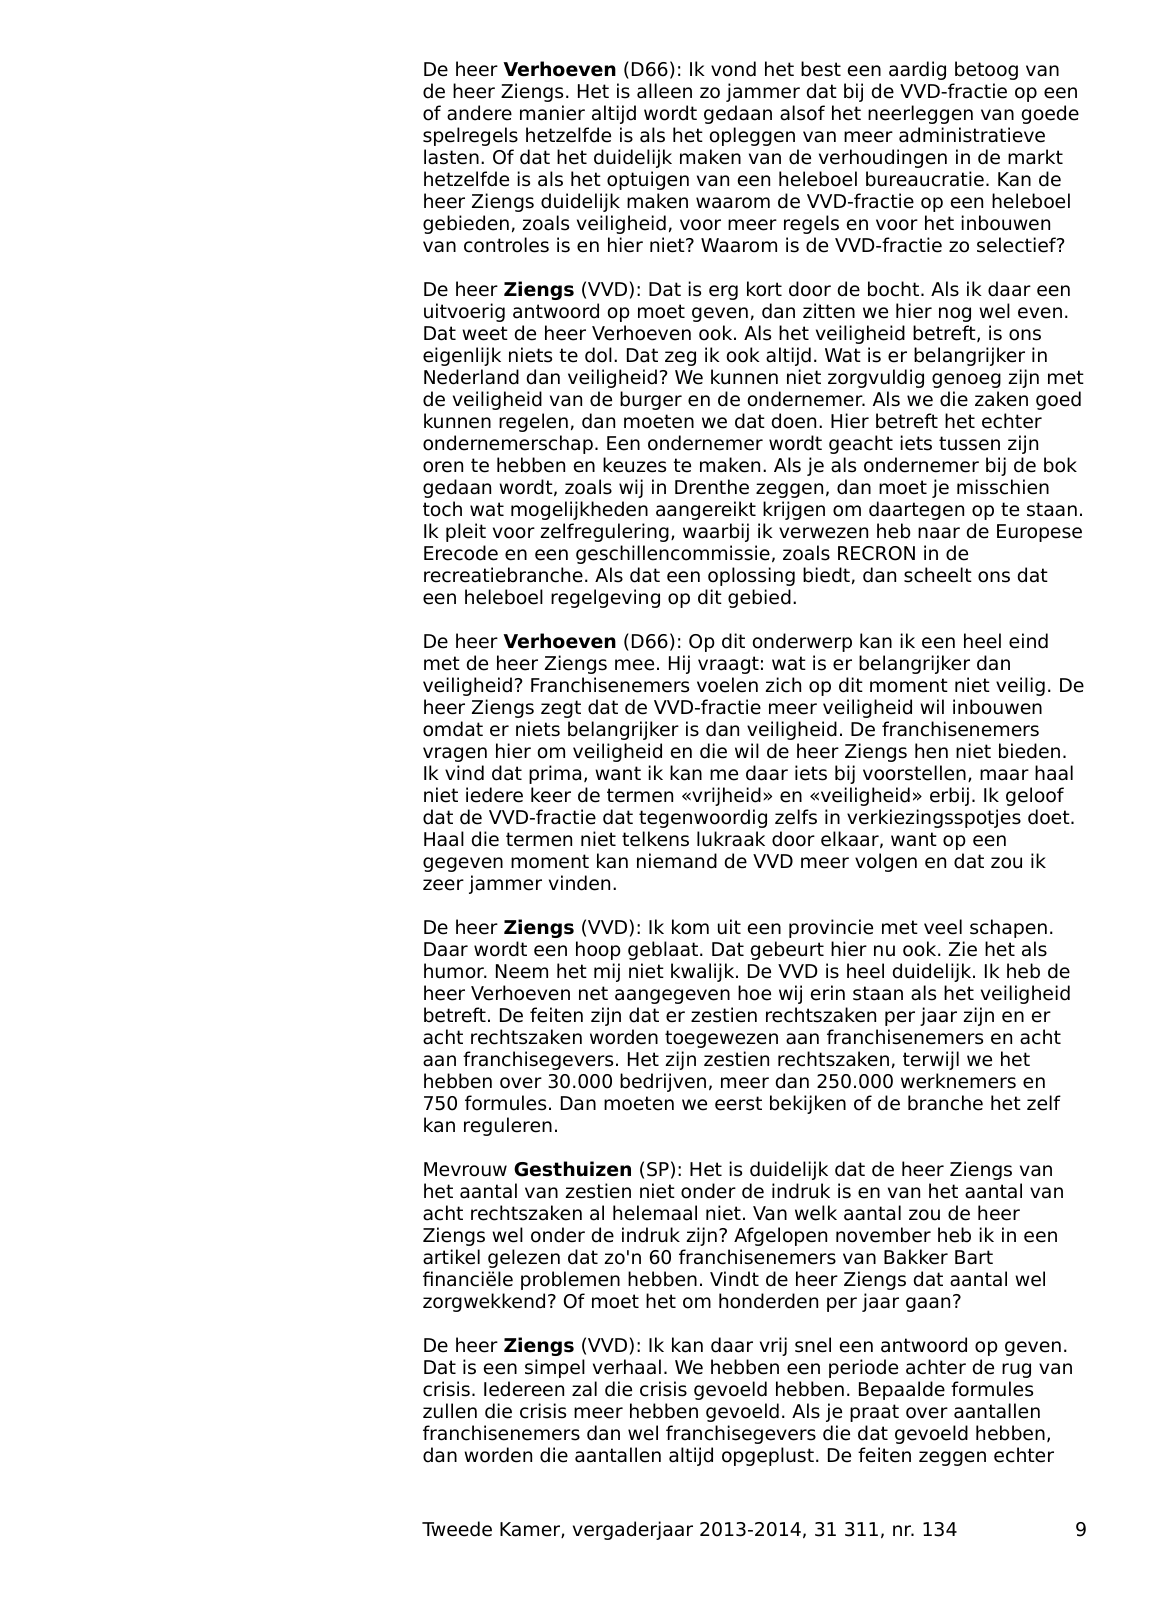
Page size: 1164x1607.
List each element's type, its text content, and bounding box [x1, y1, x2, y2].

text De heer Verhoeven (D66): Op dit onderwerp kan ik een heel eind met de heer Ziengs mee. Hij vraagt: wat is er belangrijker dan veiligheid? Franchisenemers voelen zich op dit moment niet veilig. De heer Ziengs zegt dat de VVD-fractie meer veiligheid wil inbouwen omdat er niets belangrijker is dan veiligheid. De franchisenemers vragen hier om veiligheid en die wil de heer Ziengs hen niet bieden. Ik vind dat prima, want ik kan me daar iets bij voorstellen, maar haal niet iedere keer de termen «vrijheid» en «veiligheid» erbij. Ik geloof dat de VVD-fractie dat tegenwoordig zelfs in verkiezingsspotjes doet. Haal die termen niet telkens lukraak door elkaar, want op een gegeven moment kan niemand de VVD meer volgen en dat zou ik zeer jammer vinden. [422, 631, 1087, 895]
text De heer Ziengs (VVD): Dat is erg kort door de bocht. Als ik daar een uitvoerig antwoord op moet geven, dan zitten we hier nog wel even. Dat weet de heer Verhoeven ook. Als het veiligheid betreft, is ons eigenlijk niets te dol. Dat zeg ik ook altijd. Wat is er belangrijker in Nederland dan veiligheid? We kunnen niet zorgvuldig genoeg zijn met de veiligheid van de burger en de ondernemer. Als we die zaken goed kunnen regelen, dan moeten we dat doen. Hier betreft het echter ondernemerschap. Een ondernemer wordt geacht iets tussen zijn oren te hebben en keuzes te maken. Als je als ondernemer bij de bok gedaan wordt, zoals wij in Drenthe zeggen, dan moet je misschien toch wat mogelijkheden aangereikt krijgen om daartegen op te staan. Ik pleit voor zelfregulering, waarbij ik verwezen heb naar de Europese Erecode en een geschillencommissie, zoals RECRON in de recreatiebranche. Als dat een oplossing biedt, dan scheelt ons dat een heleboel regelgeving op dit gebied. [422, 279, 1087, 609]
text De heer Ziengs (VVD): Ik kom uit een provincie met veel schapen. Daar wordt een hoop geblaat. Dat gebeurt hier nu ook. Zie het als humor. Neem het mij niet kwalijk. De VVD is heel duidelijk. Ik heb de heer Verhoeven net aangegeven hoe wij erin staan als het veiligheid betreft. De feiten zijn dat er zestien rechtszaken per jaar zijn en er acht rechtszaken worden toegewezen aan franchisenemers en acht aan franchisegevers. Het zijn zestien rechtszaken, terwijl we het hebben over 30.000 bedrijven, meer dan 250.000 werknemers en 750 formules. Dan moeten we eerst bekijken of de branche het zelf kan reguleren. [422, 917, 1087, 1137]
text De heer Verhoeven (D66): Ik vond het best een aardig betoog van de heer Ziengs. Het is alleen zo jammer dat bij de VVD-fractie op een of andere manier altijd wordt gedaan alsof het neerleggen van goede spelregels hetzelfde is als het opleggen van meer administratieve lasten. Of dat het duidelijk maken van de verhoudingen in de markt hetzelfde is als het optuigen van een heleboel bureaucratie. Kan de heer Ziengs duidelijk maken waarom de VVD-fractie op een heleboel gebieden, zoals veiligheid, voor meer regels en voor het inbouwen van controles is en hier niet? Waarom is de VVD-fractie zo selectief? [422, 59, 1087, 257]
text Mevrouw Gesthuizen (SP): Het is duidelijk dat de heer Ziengs van het aantal van zestien niet onder de indruk is en van het aantal van acht rechtszaken al helemaal niet. Van welk aantal zou de heer Ziengs wel onder de indruk zijn? Afgelopen november heb ik in een artikel gelezen dat zo'n 60 franchisenemers van Bakker Bart financiële problemen hebben. Vindt de heer Ziengs dat aantal wel zorgwekkend? Of moet het om honderden per jaar gaan? [422, 1159, 1087, 1313]
text De heer Ziengs (VVD): Ik kan daar vrij snel een antwoord op geven. Dat is een simpel verhaal. We hebben een periode achter de rug van crisis. Iedereen zal die crisis gevoeld hebben. Bepaalde formules zullen die crisis meer hebben gevoeld. Als je praat over aantallen franchisenemers dan wel franchisegevers die dat gevoeld hebben, dan worden die aantallen altijd opgeplust. De feiten zeggen echter [422, 1335, 1087, 1467]
